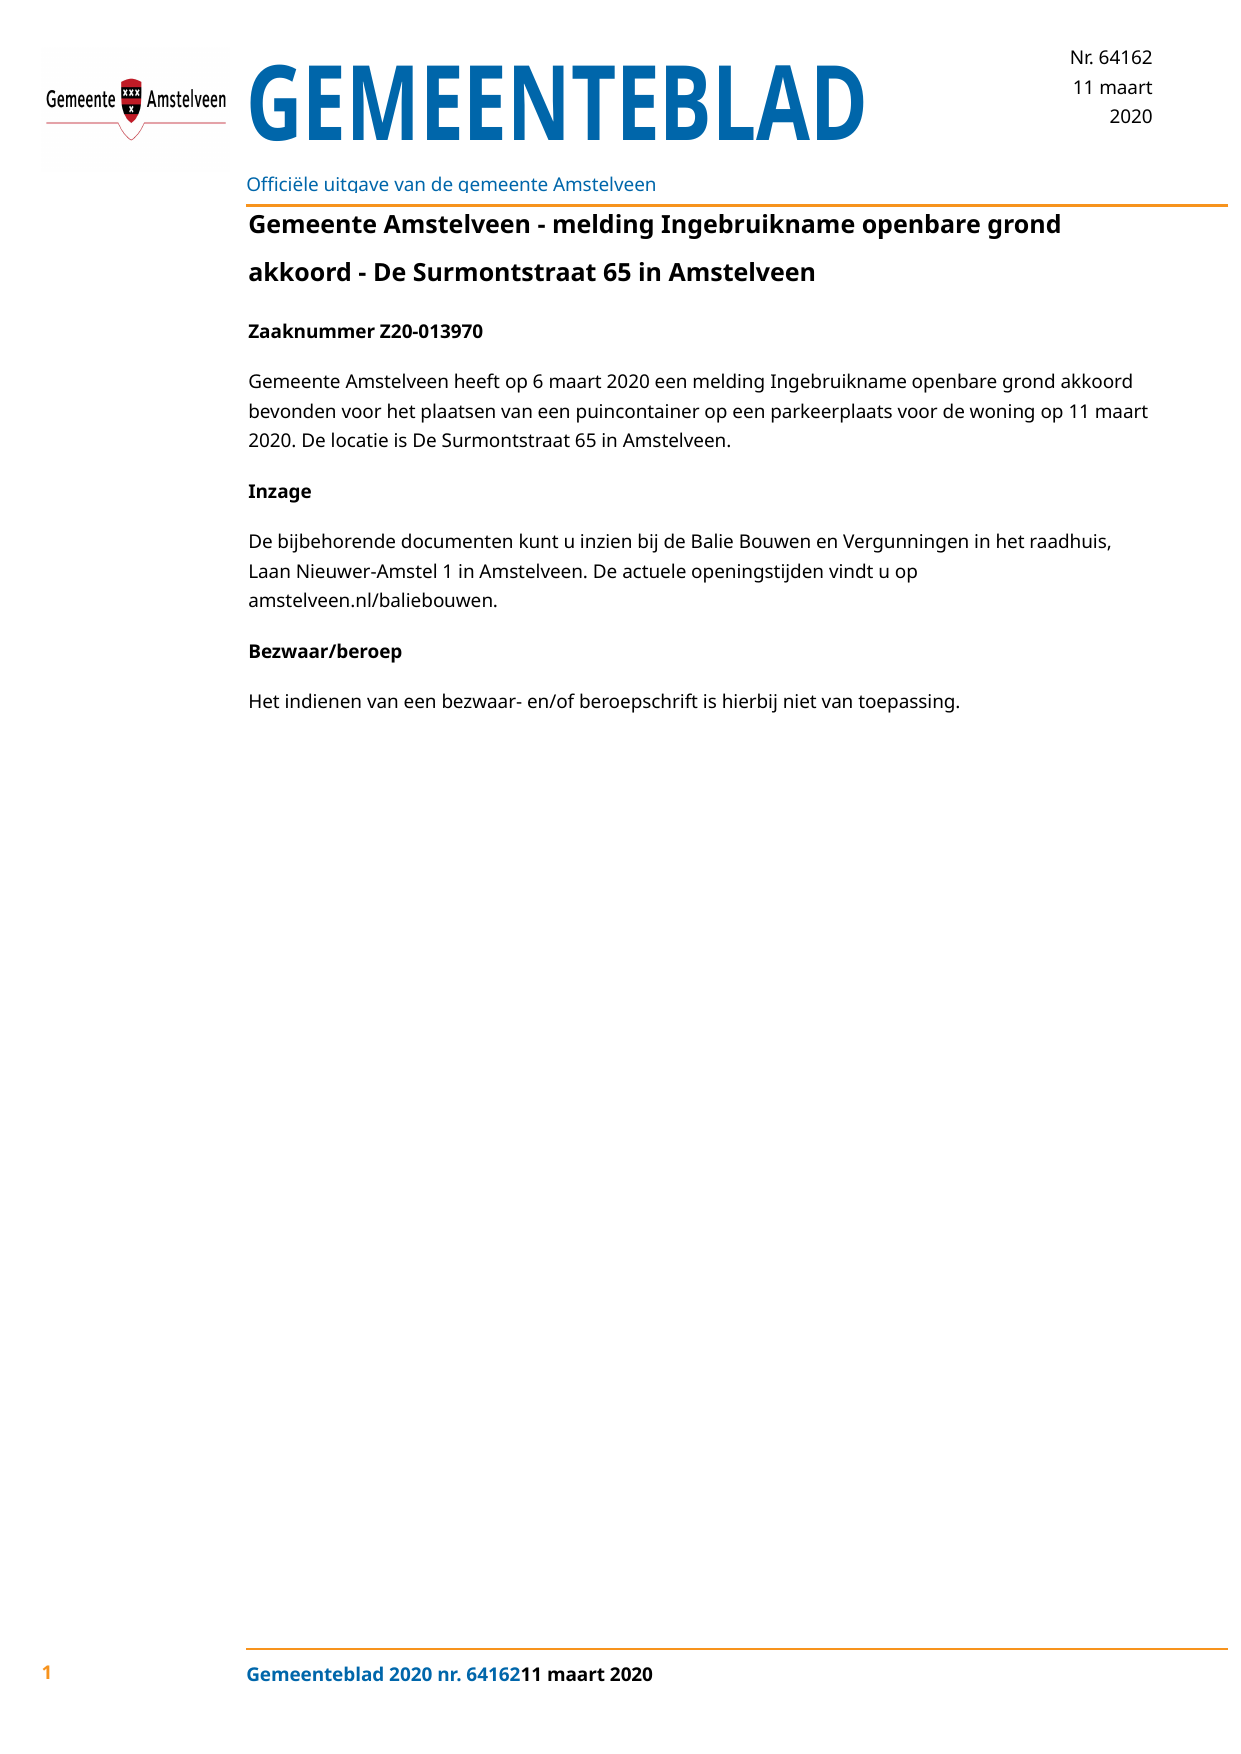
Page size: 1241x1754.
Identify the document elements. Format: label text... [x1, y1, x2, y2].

text Het indienen van een bezwaar- en/of beroepschrift is hierbij niet van toepassing. [248, 688, 1152, 714]
text Zaaknummer Z20-013970 [248, 318, 1152, 344]
text Gemeente Amstelveen heeft op 6 maart 2020 een melding Ingebruikname openbare grond akkoord bevonden voor het plaatsen van een puincontainer op een parkeerplaats voor de woning op 11 maart 2020. De locatie is De Surmontstraat 65 in Amstelveen. [248, 368, 1152, 453]
text Gemeente Amstelveen - melding Ingebruikname openbare grond akkoord - De Surmontstraat 65 in Amstelveen [248, 207, 1152, 288]
text De bijbehorende documenten kunt u inzien bij de Balie Bouwen en Vergunningen in het raadhuis, Laan Nieuwer-Amstel 1 in Amstelveen. De actuele openingstijden vindt u op amstelveen.nl/baliebouwen. [248, 528, 1152, 613]
text Bezwaar/beroep [248, 638, 1152, 664]
text Inzage [248, 478, 1152, 504]
picture [41, 47, 231, 172]
